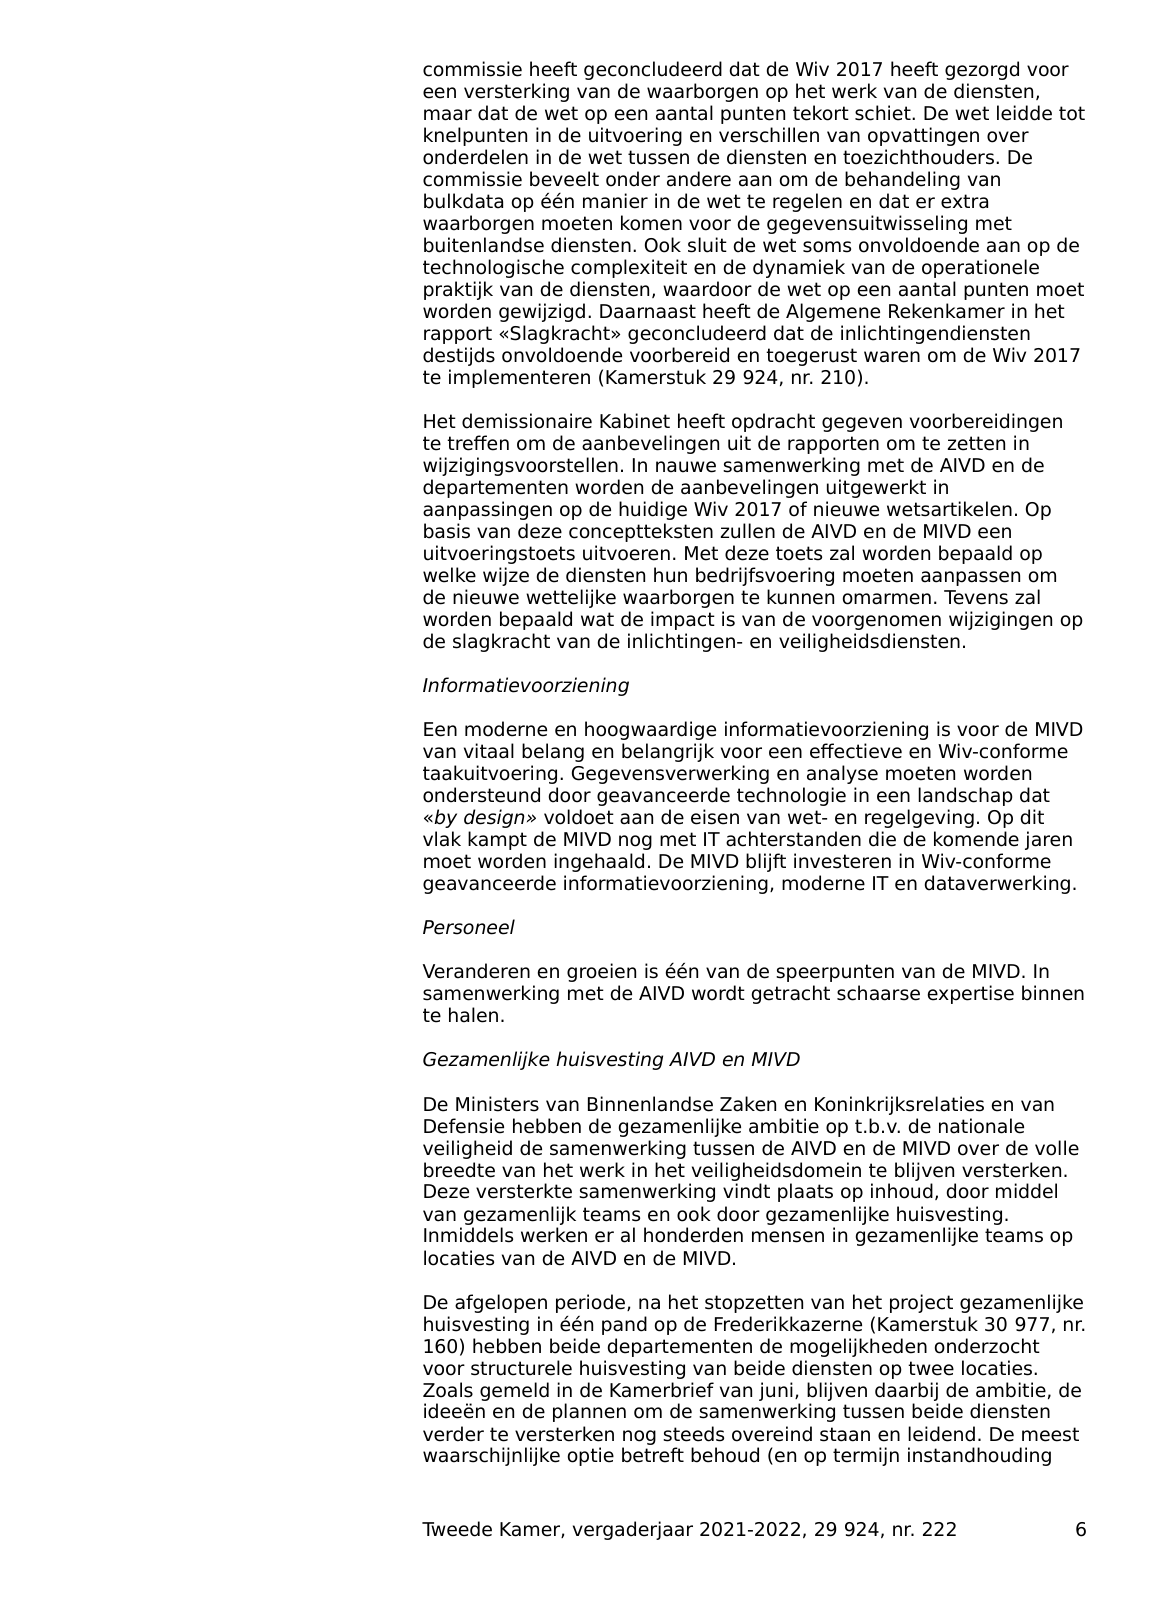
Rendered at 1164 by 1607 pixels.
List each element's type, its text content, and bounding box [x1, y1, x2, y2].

text De Ministers van Binnenlandse Zaken en Koninkrijksrelaties en van Defensie hebben de gezamenlijke ambitie op t.b.v. de nationale veiligheid de samenwerking tussen de AIVD en de MIVD over de volle breedte van het werk in het veiligheidsdomein te blijven versterken. Deze versterkte samenwerking vindt plaats op inhoud, door middel van gezamenlijk teams en ook door gezamenlijke huisvesting. Inmiddels werken er al honderden mensen in gezamenlijke teams op locaties van de AIVD en de MIVD. [422, 1093, 1087, 1269]
text Veranderen en groeien is één van de speerpunten van de MIVD. In samenwerking met de AIVD wordt getracht schaarse expertise binnen te halen. [422, 961, 1087, 1027]
text commissie heeft geconcludeerd dat de Wiv 2017 heeft gezorgd voor een versterking van de waarborgen op het werk van de diensten, maar dat de wet op een aantal punten tekort schiet. De wet leidde tot knelpunten in de uitvoering en verschillen van opvattingen over onderdelen in de wet tussen de diensten en toezichthouders. De commissie beveelt onder andere aan om de behandeling van bulkdata op één manier in de wet te regelen en dat er extra waarborgen moeten komen voor de gegevensuitwisseling met buitenlandse diensten. Ook sluit de wet soms onvoldoende aan op de technologische complexiteit en de dynamiek van de operationele praktijk van de diensten, waardoor de wet op een aantal punten moet worden gewijzigd. Daarnaast heeft de Algemene Rekenkamer in het rapport «Slagkracht» geconcludeerd dat de inlichtingendiensten destijds onvoldoende voorbereid en toegerust waren om de Wiv 2017 te implementeren (Kamerstuk 29 924, nr. 210). [422, 59, 1087, 389]
subtitle Gezamenlijke huisvesting AIVD en MIVD [422, 1049, 1087, 1071]
text Een moderne en hoogwaardige informatievoorziening is voor de MIVD van vitaal belang en belangrijk voor een effectieve en Wiv-conforme taakuitvoering. Gegevensverwerking en analyse moeten worden ondersteund door geavanceerde technologie in een landschap dat «by design» voldoet aan de eisen van wet- en regelgeving. Op dit vlak kampt de MIVD nog met IT achterstanden die de komende jaren moet worden ingehaald. De MIVD blijft investeren in Wiv-conforme geavanceerde informatievoorziening, moderne IT en dataverwerking. [422, 719, 1087, 895]
text Het demissionaire Kabinet heeft opdracht gegeven voorbereidingen te treffen om de aanbevelingen uit de rapporten om te zetten in wijzigingsvoorstellen. In nauwe samenwerking met de AIVD en de departementen worden de aanbevelingen uitgewerkt in aanpassingen op de huidige Wiv 2017 of nieuwe wetsartikelen. Op basis van deze conceptteksten zullen de AIVD en de MIVD een uitvoeringstoets uitvoeren. Met deze toets zal worden bepaald op welke wijze de diensten hun bedrijfsvoering moeten aanpassen om de nieuwe wettelijke waarborgen te kunnen omarmen. Tevens zal worden bepaald wat de impact is van de voorgenomen wijzigingen op de slagkracht van de inlichtingen- en veiligheidsdiensten. [422, 411, 1087, 653]
subtitle Informatievoorziening [422, 675, 1087, 697]
text De afgelopen periode, na het stopzetten van het project gezamenlijke huisvesting in één pand op de Frederikkazerne (Kamerstuk 30 977, nr. 160) hebben beide departementen de mogelijkheden onderzocht voor structurele huisvesting van beide diensten op twee locaties. Zoals gemeld in de Kamerbrief van juni, blijven daarbij de ambitie, de ideeën en de plannen om de samenwerking tussen beide diensten verder te versterken nog steeds overeind staan en leidend. De meest waarschijnlijke optie betreft behoud (en op termijn instandhouding [422, 1292, 1087, 1467]
subtitle Personeel [422, 917, 1087, 939]
